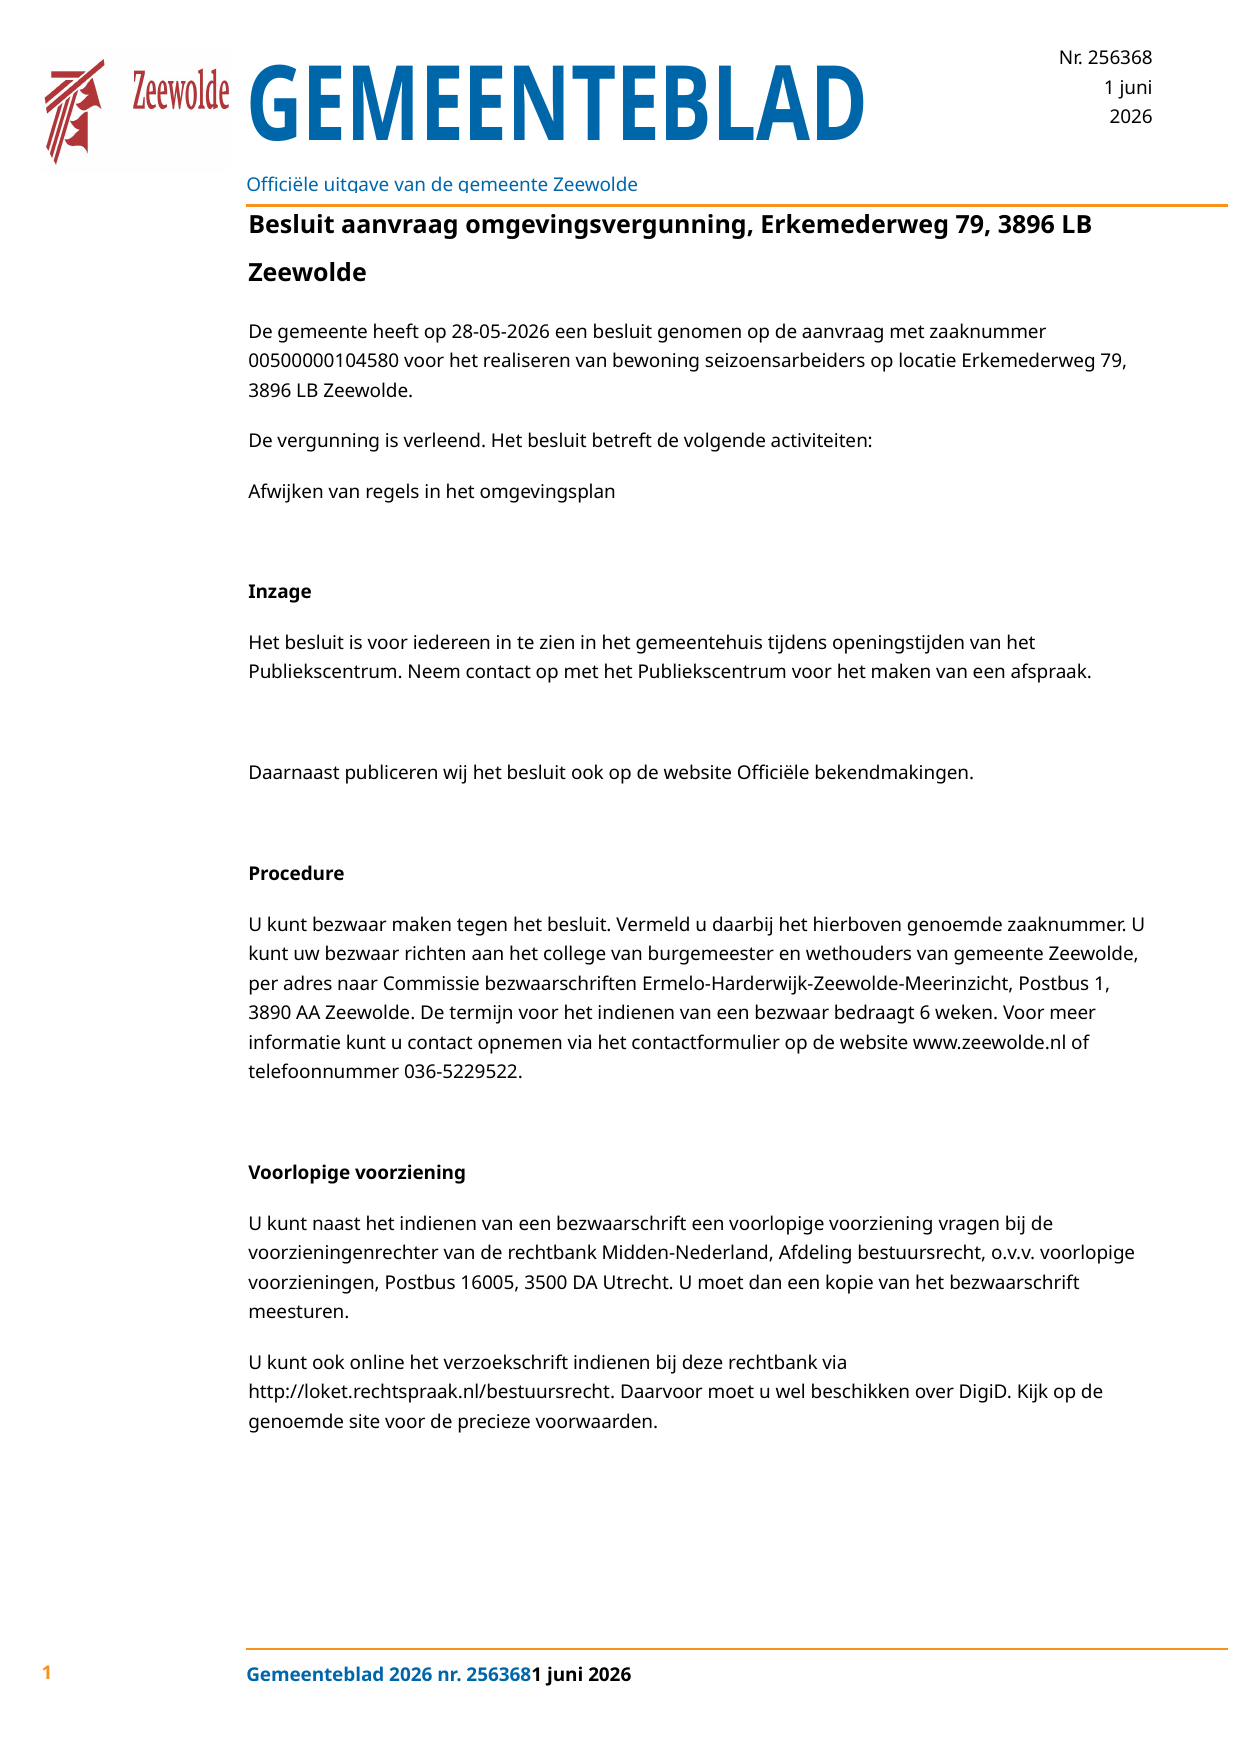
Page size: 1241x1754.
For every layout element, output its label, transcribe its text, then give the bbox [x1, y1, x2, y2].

text U kunt bezwaar maken tegen het besluit. Vermeld u daarbij het hierboven genoemde zaaknummer. U kunt uw bezwaar richten aan het college van burgemeester en wethouders van gemeente Zeewolde, per adres naar Commissie bezwaarschriften Ermelo-Harderwijk-Zeewolde-Meerinzicht, Postbus 1, 3890 AA Zeewolde. De termijn voor het indienen van een bezwaar bedraagt 6 weken. Voor meer informatie kunt u contact opnemen via het contactformulier op de website www.zeewolde.nl of telefoonnummer 036-5229522. [248, 911, 1152, 1084]
text Voorlopige voorziening [248, 1159, 1152, 1185]
text Daarnaast publiceren wij het besluit ook op de website Officiële bekendmakingen. [248, 759, 1152, 785]
text De gemeente heeft op 28-05-2026 een besluit genomen op de aanvraag met zaaknummer 00500000104580 voor het realiseren van bewoning seizoensarbeiders op locatie Erkemederweg 79, 3896 LB Zeewolde. [248, 318, 1152, 403]
text U kunt ook online het verzoekschrift indienen bij deze rechtbank via http://loket.rechtspraak.nl/bestuursrecht. Daarvoor moet u wel beschikken over DigiD. Kijk op de genoemde site voor de precieze voorwaarden. [248, 1349, 1152, 1434]
text Afwijken van regels in het omgevingsplan [248, 478, 1152, 504]
text Inzage [248, 579, 1152, 604]
text U kunt naast het indienen van een bezwaarschrift een voorlopige voorziening vragen bij de voorzieningenrechter van de rechtbank Midden-Nederland, Afdeling bestuursrecht, o.v.v. voorlopige voorzieningen, Postbus 16005, 3500 DA Utrecht. U moet dan een kopie van het bezwaarschrift meesturen. [248, 1210, 1152, 1324]
text Het besluit is voor iedereen in te zien in het gemeentehuis tijdens openingstijden van het Publiekscentrum. Neem contact op met het Publiekscentrum voor het maken van een afspraak. [248, 629, 1152, 684]
text Besluit aanvraag omgevingsvergunning, Erkemederweg 79, 3896 LB Zeewolde [248, 207, 1152, 288]
text De vergunning is verleend. Het besluit betreft de volgende activiteiten: [248, 427, 1152, 453]
picture [41, 47, 231, 172]
text Procedure [248, 860, 1152, 886]
